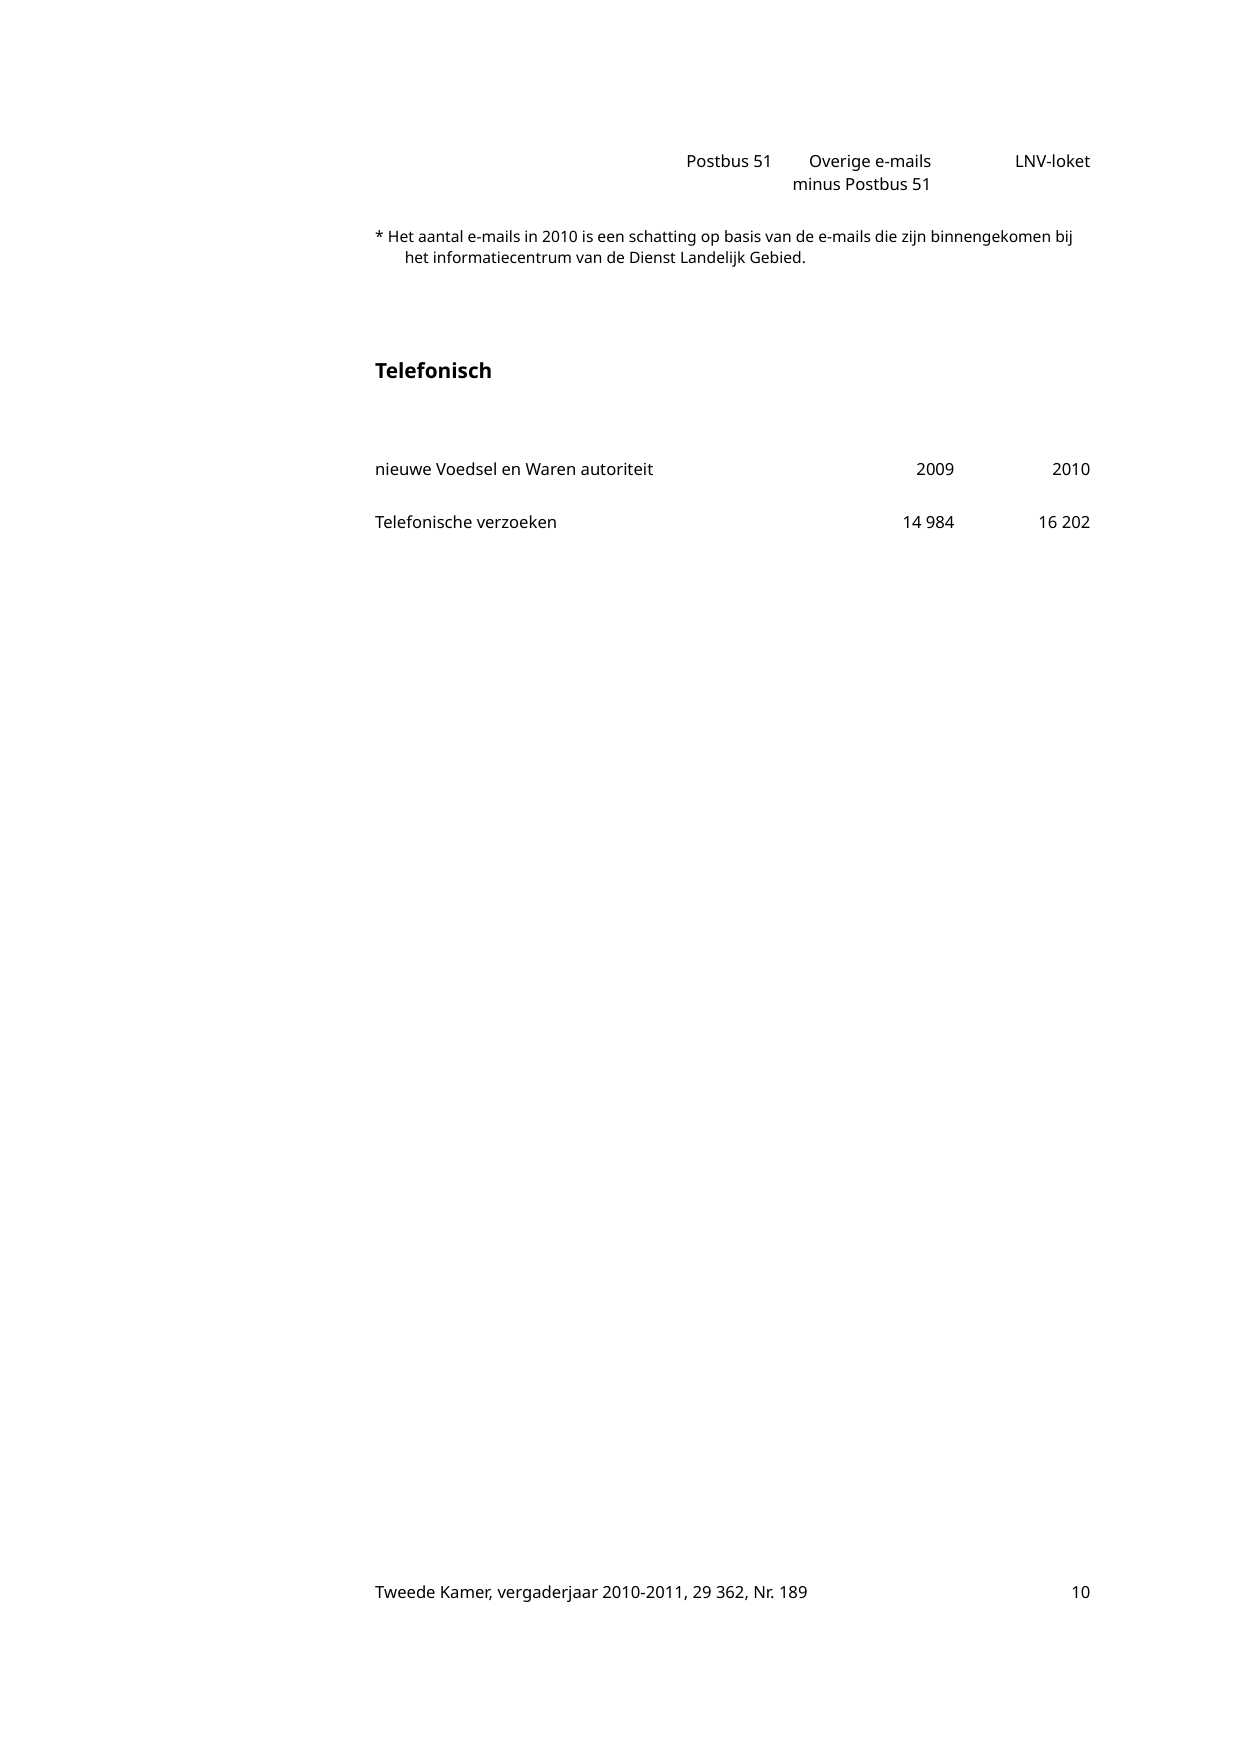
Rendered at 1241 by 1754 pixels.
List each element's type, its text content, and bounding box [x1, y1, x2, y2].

table_header Overige e-mails minus Postbus 51 [772, 150, 931, 225]
table_cell Telefonische verzoeken [375, 510, 811, 563]
table_header 2010 [954, 458, 1090, 510]
text Telefonisch [375, 356, 1090, 385]
table_cell * Het aantal e-mails in 2010 is een schatting op basis van de e-mails die zijn binnengekomen bij het informatiecentrum van de Dienst Landelijk Gebied. [375, 225, 1090, 298]
table_header Postbus 51 [613, 150, 772, 225]
table_cell 16 202 [954, 510, 1090, 563]
table_header [375, 150, 613, 225]
table_header 2009 [811, 458, 954, 510]
table_cell 14 984 [811, 510, 954, 563]
table_header nieuwe Voedsel en Waren autoriteit [375, 458, 811, 510]
table_header LNV-loket [931, 150, 1090, 225]
